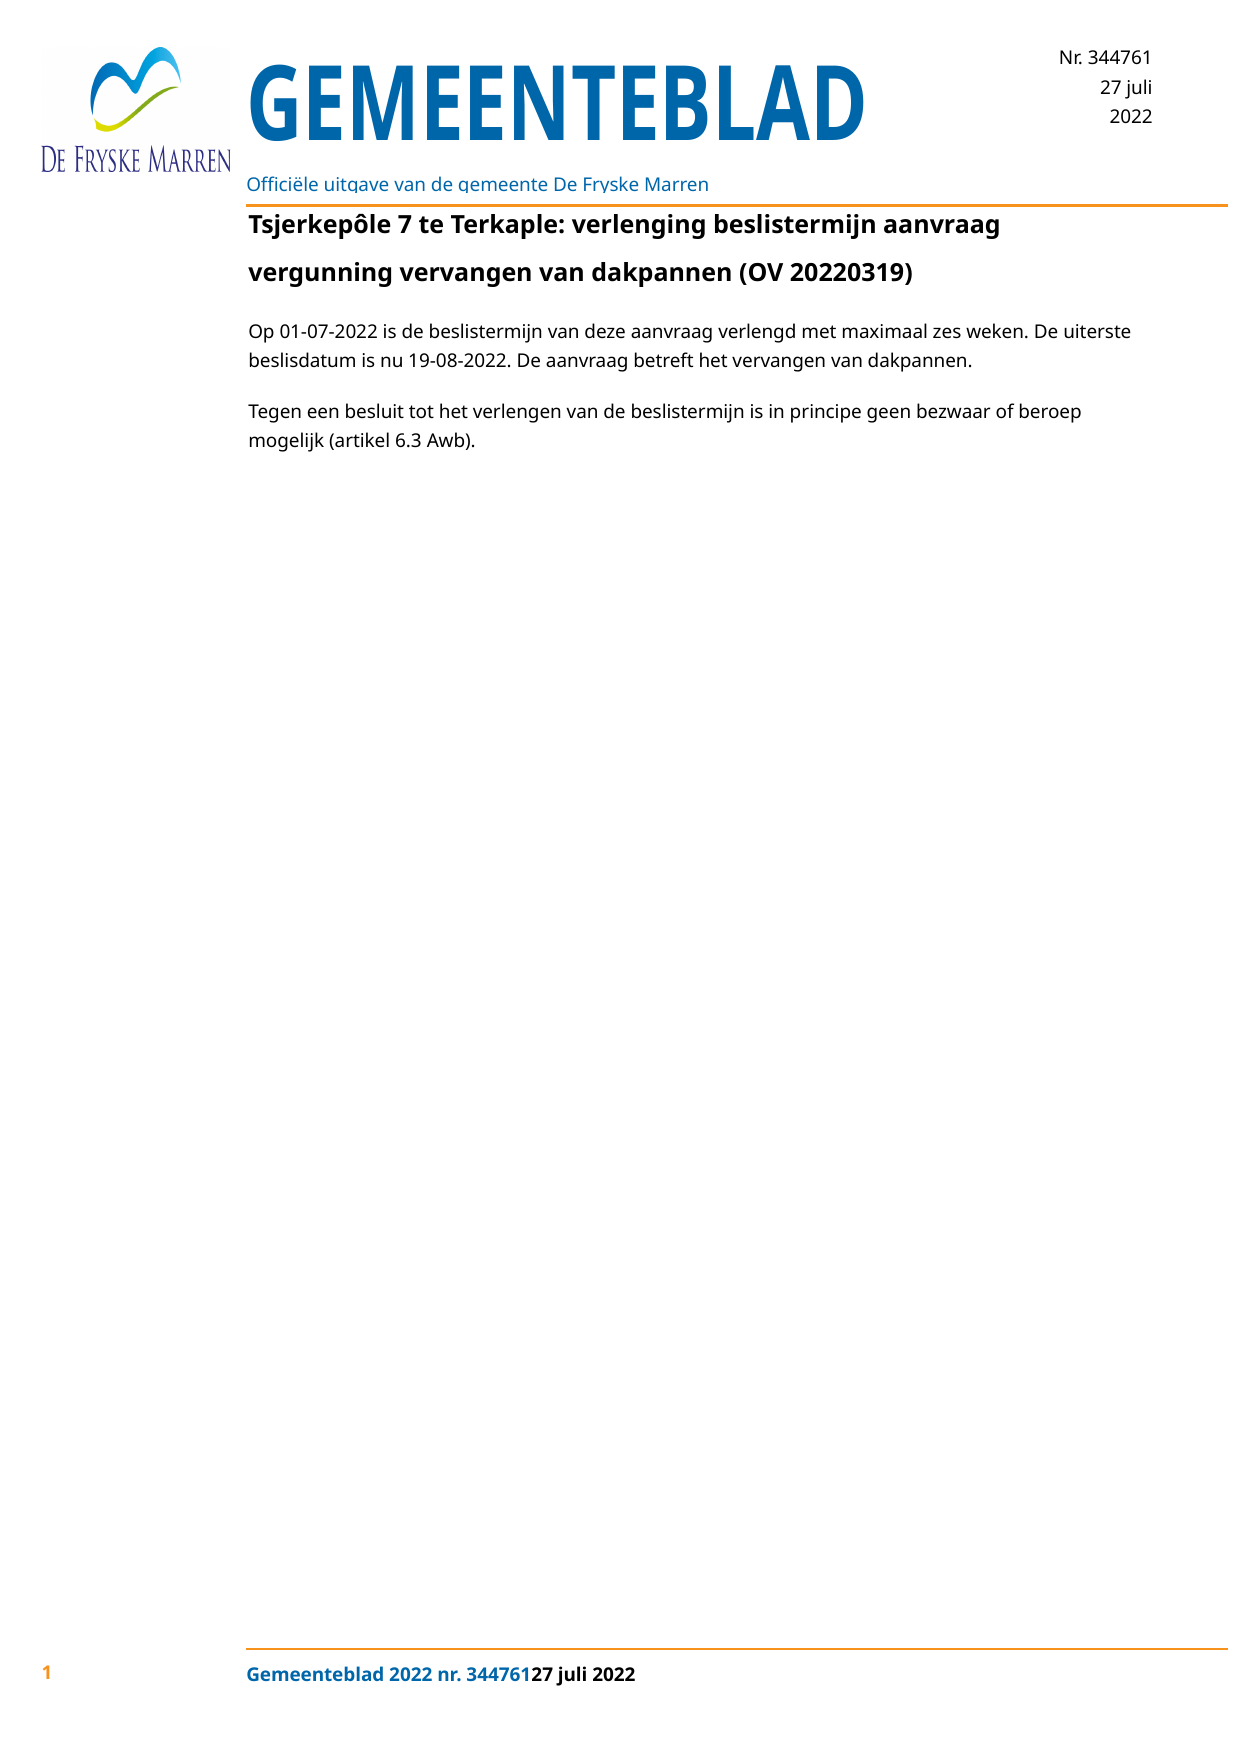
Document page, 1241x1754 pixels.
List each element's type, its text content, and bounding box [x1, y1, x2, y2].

text Tsjerkepôle 7 te Terkaple: verlenging beslistermijn aanvraag vergunning vervangen van dakpannen (OV 20220319) [248, 207, 1152, 288]
picture [41, 47, 231, 172]
text Op 01-07-2022 is de beslistermijn van deze aanvraag verlengd met maximaal zes weken. De uiterste beslisdatum is nu 19-08-2022. De aanvraag betreft het vervangen van dakpannen. [248, 318, 1152, 373]
text Tegen een besluit tot het verlengen van de beslistermijn is in principe geen bezwaar of beroep mogelijk (artikel 6.3 Awb). [248, 398, 1152, 453]
